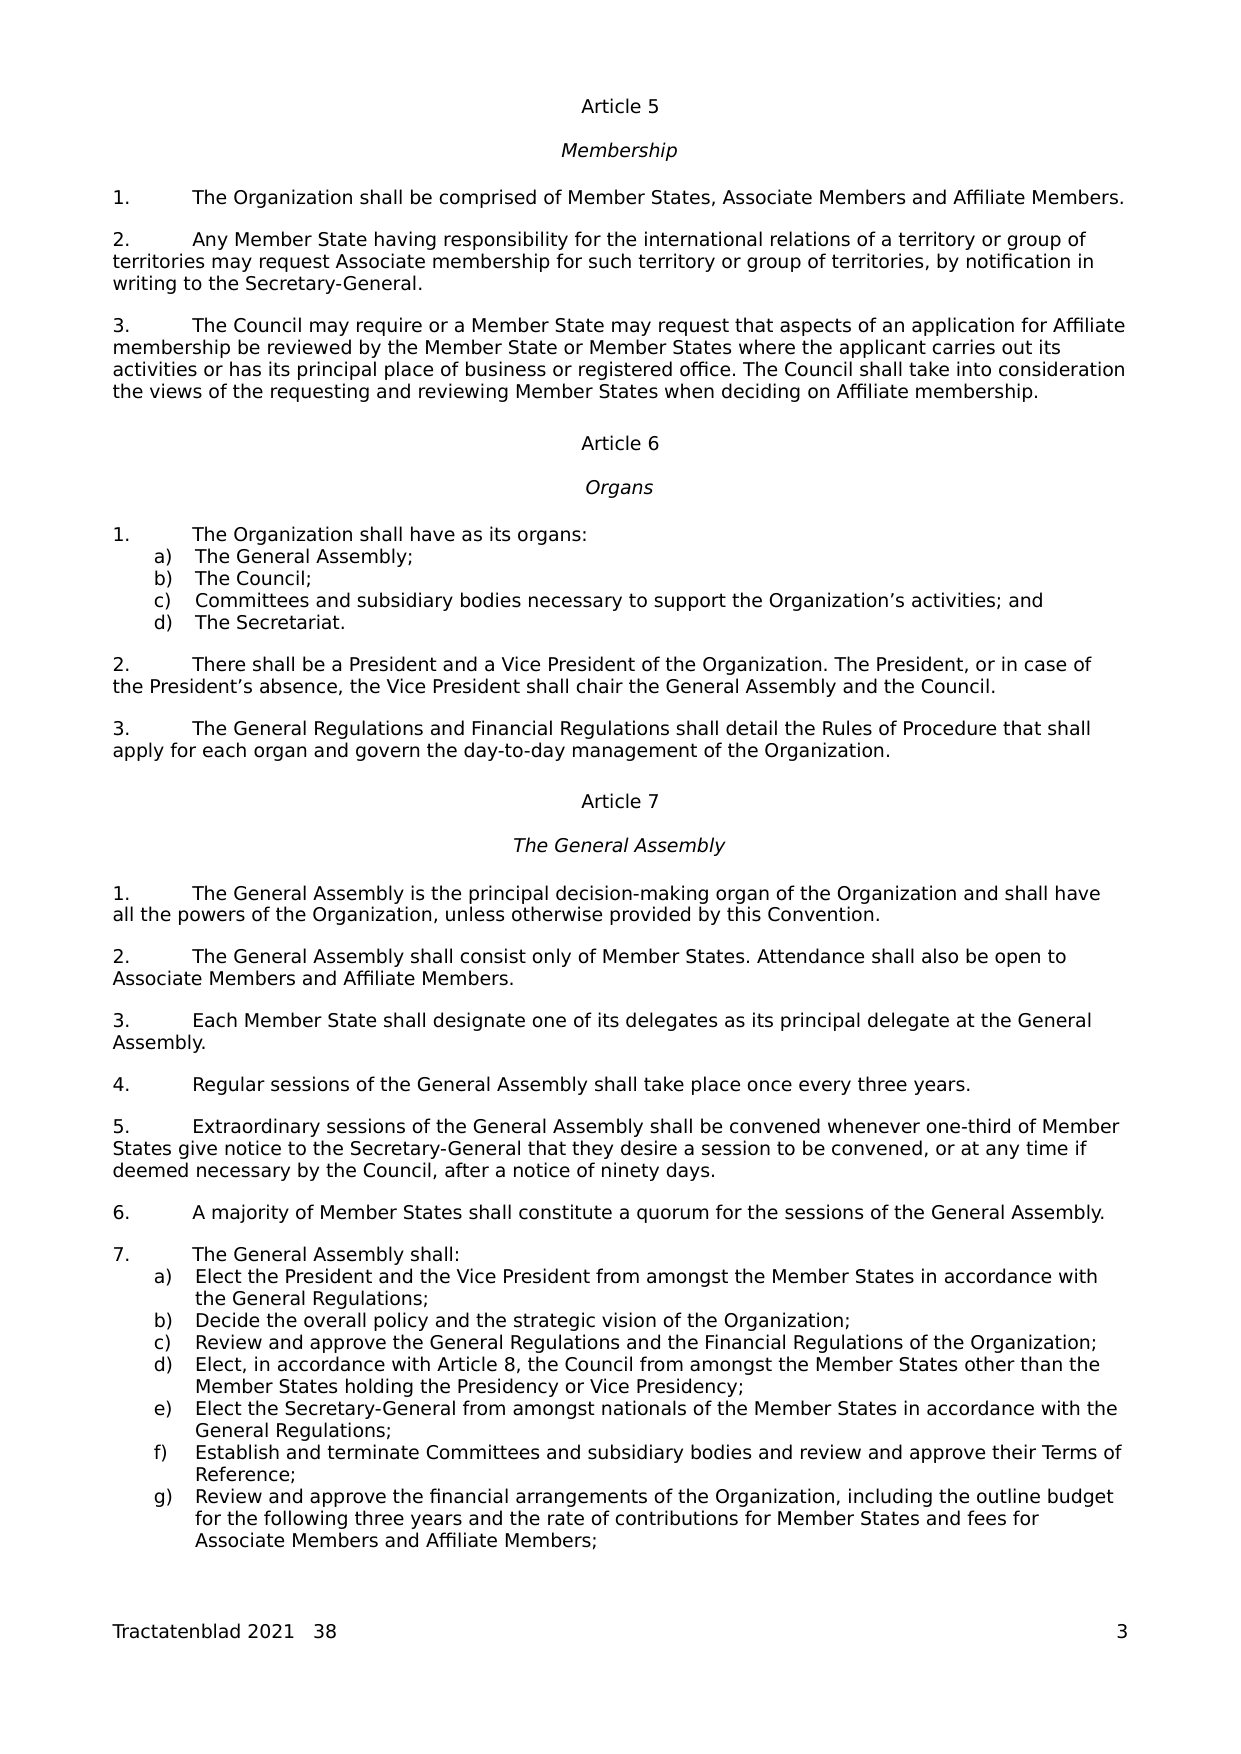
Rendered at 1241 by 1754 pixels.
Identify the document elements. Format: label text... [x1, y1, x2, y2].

text b) Decide the overall policy and the strategic vision of the Organization; [153, 1310, 1128, 1332]
text 6. A majority of Member States shall constitute a quorum for the sessions of the General Assembly. [112, 1202, 1128, 1224]
text f) Establish and terminate Committees and subsidiary bodies and review and approve their Terms of Reference; [153, 1442, 1128, 1486]
subtitle Article 7 The General Assembly [112, 791, 1128, 857]
text 1. The Organization shall have as its organs: [112, 524, 1128, 546]
text 2. There shall be a President and a Vice President of the Organization. The President, or in case of the President’s absence, the Vice President shall chair the General Assembly and the Council. [112, 653, 1128, 697]
text 3. The General Regulations and Financial Regulations shall detail the Rules of Procedure that shall apply for each organ and govern the day-to-day management of the Organization. [112, 717, 1128, 761]
text c) Review and approve the General Regulations and the Financial Regulations of the Organization; [153, 1332, 1128, 1354]
text 1. The Organization shall be comprised of Member States, Associate Members and Affiliate Members. [112, 187, 1128, 209]
text 2. Any Member State having responsibility for the international relations of a territory or group of territories may request Associate membership for such territory or group of territories, by notification in writing to the Secretary-General. [112, 229, 1128, 295]
text 3. Each Member State shall designate one of its delegates as its principal delegate at the General Assembly. [112, 1010, 1128, 1054]
text 4. Regular sessions of the General Assembly shall take place once every three years. [112, 1074, 1128, 1096]
text c) Committees and subsidiary bodies necessary to support the Organization’s activities; and [153, 589, 1128, 612]
text 3. The Council may require or a Member State may request that aspects of an application for Affiliate membership be reviewed by the Member State or Member States where the applicant carries out its activities or has its principal place of business or registered office. The Council shall take into consideration the views of the requesting and reviewing Member States when deciding on Affiliate membership. [112, 315, 1128, 403]
subtitle Article 6 Organs [112, 433, 1128, 499]
text a) The General Assembly; [153, 546, 1128, 568]
text 5. Extraordinary sessions of the General Assembly shall be convened whenever one-third of Member States give notice to the Secretary-General that they desire a session to be convened, or at any time if deemed necessary by the Council, after a notice of ninety days. [112, 1116, 1128, 1182]
text 1. The General Assembly is the principal decision-making organ of the Organization and shall have all the powers of the Organization, unless otherwise provided by this Convention. [112, 882, 1128, 926]
text a) Elect the President and the Vice President from amongst the Member States in accordance with the General Regulations; [153, 1266, 1128, 1310]
text e) Elect the Secretary-General from amongst nationals of the Member States in accordance with the General Regulations; [153, 1398, 1128, 1442]
subtitle Article 5 Membership [112, 96, 1128, 162]
text 7. The General Assembly shall: [112, 1244, 1128, 1266]
text 2. The General Assembly shall consist only of Member States. Attendance shall also be open to Associate Members and Affiliate Members. [112, 946, 1128, 990]
text g) Review and approve the financial arrangements of the Organization, including the outline budget for the following three years and the rate of contributions for Member States and fees for Associate Members and Affiliate Members; [153, 1486, 1128, 1552]
text d) The Secretariat. [153, 612, 1128, 633]
text b) The Council; [153, 568, 1128, 589]
text d) Elect, in accordance with Article 8, the Council from amongst the Member States other than the Member States holding the Presidency or Vice Presidency; [153, 1354, 1128, 1398]
